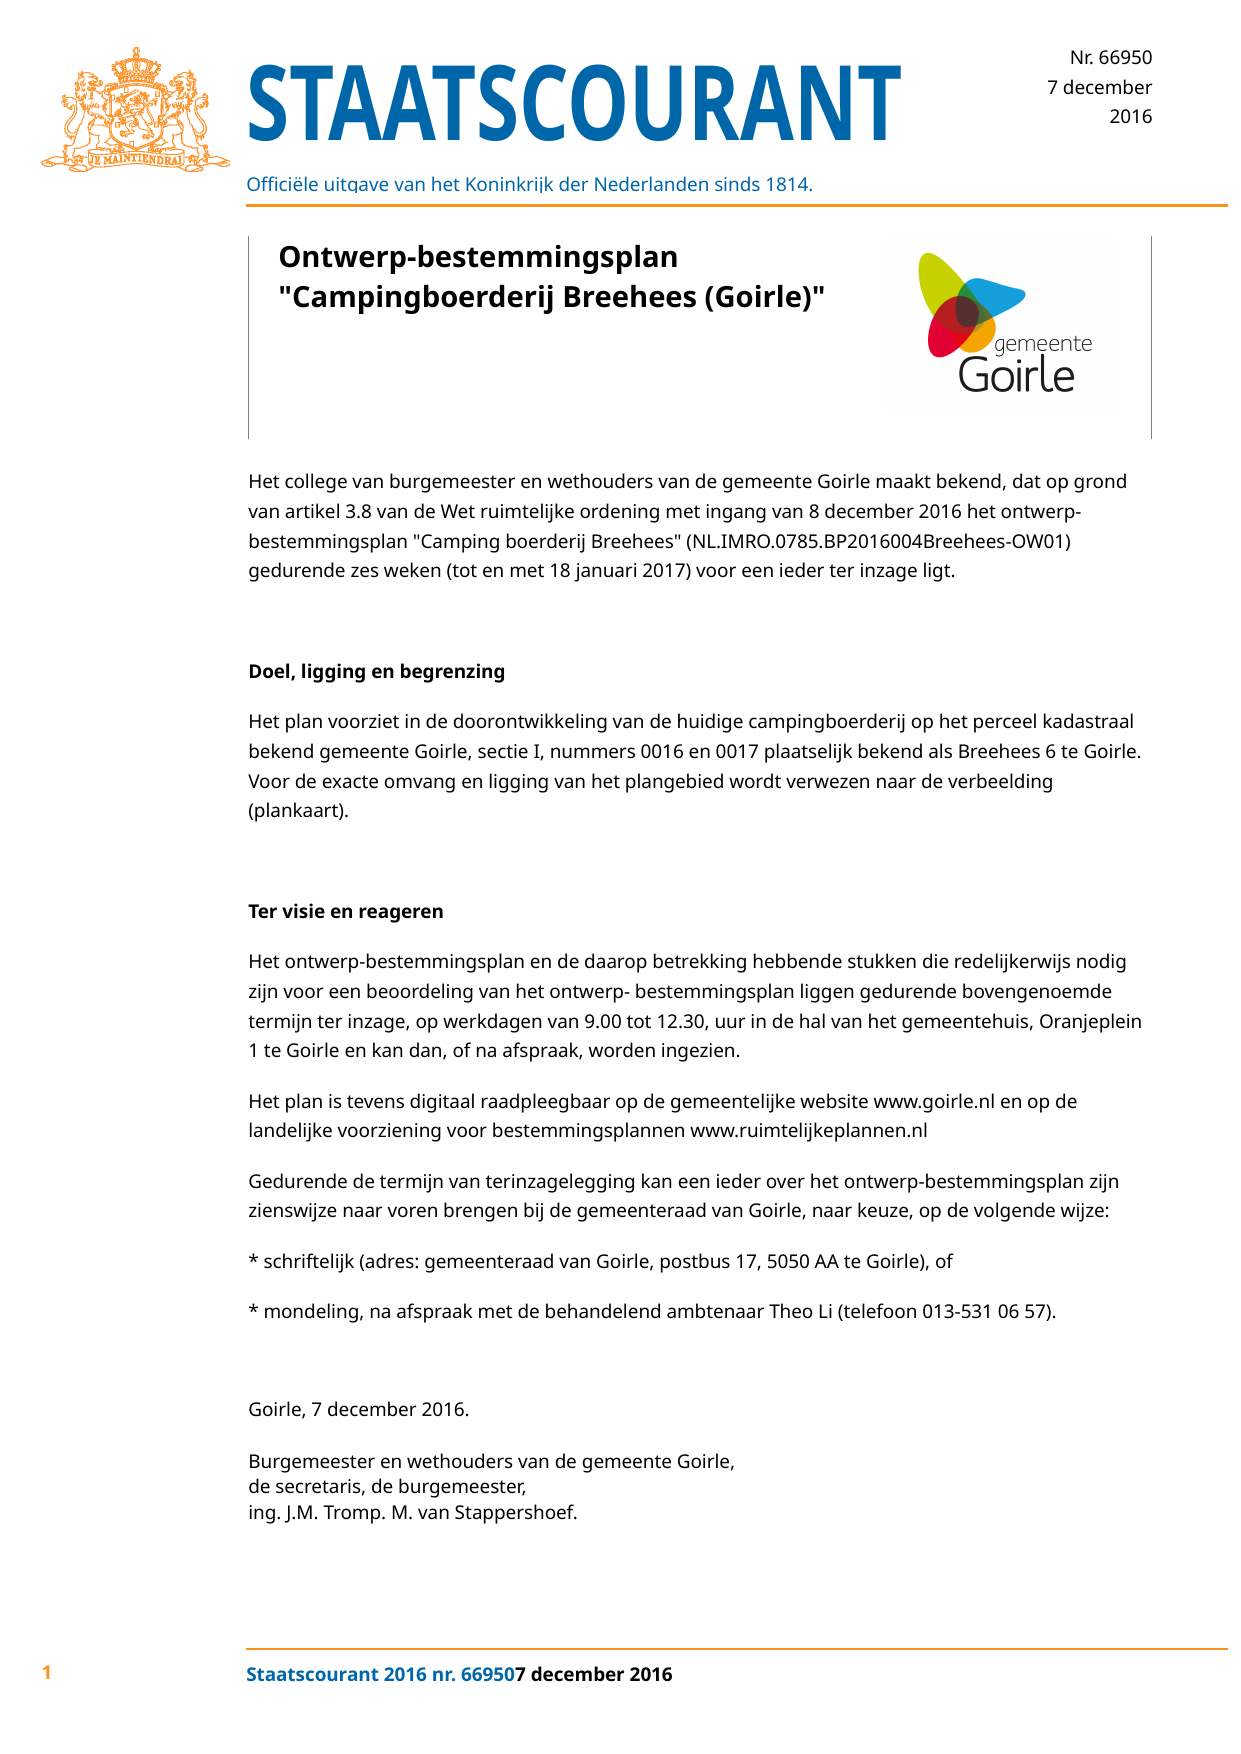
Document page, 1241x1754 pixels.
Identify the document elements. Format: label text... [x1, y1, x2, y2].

text Doel, ligging en begrenzing [248, 658, 1152, 684]
text ing. J.M. Tromp. M. van Stappershoef. [248, 1499, 1152, 1525]
text Ter visie en reageren [248, 898, 1152, 924]
text Burgemeester en wethouders van de gemeente Goirle, [248, 1448, 1152, 1474]
text Het plan voorziet in de doorontwikkeling van de huidige campingboerderij op het perceel kadastraal bekend gemeente Goirle, sectie I, nummers 0016 en 0017 plaatselijk bekend als Breehees 6 te Goirle. Voor de exacte omvang en ligging van het plangebied wordt verwezen naar de verbeelding (plankaart). [248, 709, 1152, 823]
text * mondeling, na afspraak met de behandelend ambtenaar Theo Li (telefoon 013-531 06 57). [248, 1298, 1152, 1324]
table_header [850, 414, 1151, 439]
text Gedurende de termijn van terinzagelegging kan een ieder over het ontwerp-bestemmingsplan zijn zienswijze naar voren brengen bij de gemeenteraad van Goirle, naar keuze, op de volgende wijze: [248, 1168, 1152, 1223]
table_header [1116, 236, 1151, 413]
table_header [850, 236, 886, 413]
picture [886, 236, 1116, 414]
text Het ontwerp-bestemmingsplan en de daarop betrekking hebbende stukken die redelijkerwijs nodig zijn voor een beoordeling van het ontwerp- bestemmingsplan liggen gedurende bovengenoemde termijn ter inzage, op werkdagen van 9.00 tot 12.30, uur in de hal van het gemeentehuis, Oranjeplein 1 te Goirle en kan dan, of na afspraak, worden ingezien. [248, 949, 1152, 1063]
text Goirle, 7 december 2016. [248, 1396, 1152, 1422]
table_header Ontwerp-bestemmingsplan "Campingboerderij Breehees (Goirle)" [249, 236, 850, 439]
text * schriftelijk (adres: gemeenteraad van Goirle, postbus 17, 5050 AA te Goirle), of [248, 1248, 1152, 1273]
text de secretaris, de burgemeester, [248, 1474, 1152, 1499]
picture [41, 47, 231, 172]
text Het college van burgemeester en wethouders van de gemeente Goirle maakt bekend, dat op grond van artikel 3.8 van de Wet ruimtelijke ordening met ingang van 8 december 2016 het ontwerp-bestemmingsplan "Camping boerderij Breehees" (NL.IMRO.0785.BP2016004Breehees-OW01) gedurende zes weken (tot en met 18 januari 2017) voor een ieder ter inzage ligt. [248, 469, 1152, 583]
text Het plan is tevens digitaal raadpleegbaar op de gemeentelijke website www.goirle.nl en op de landelijke voorziening voor bestemmingsplannen www.ruimtelijkeplannen.nl [248, 1088, 1152, 1143]
